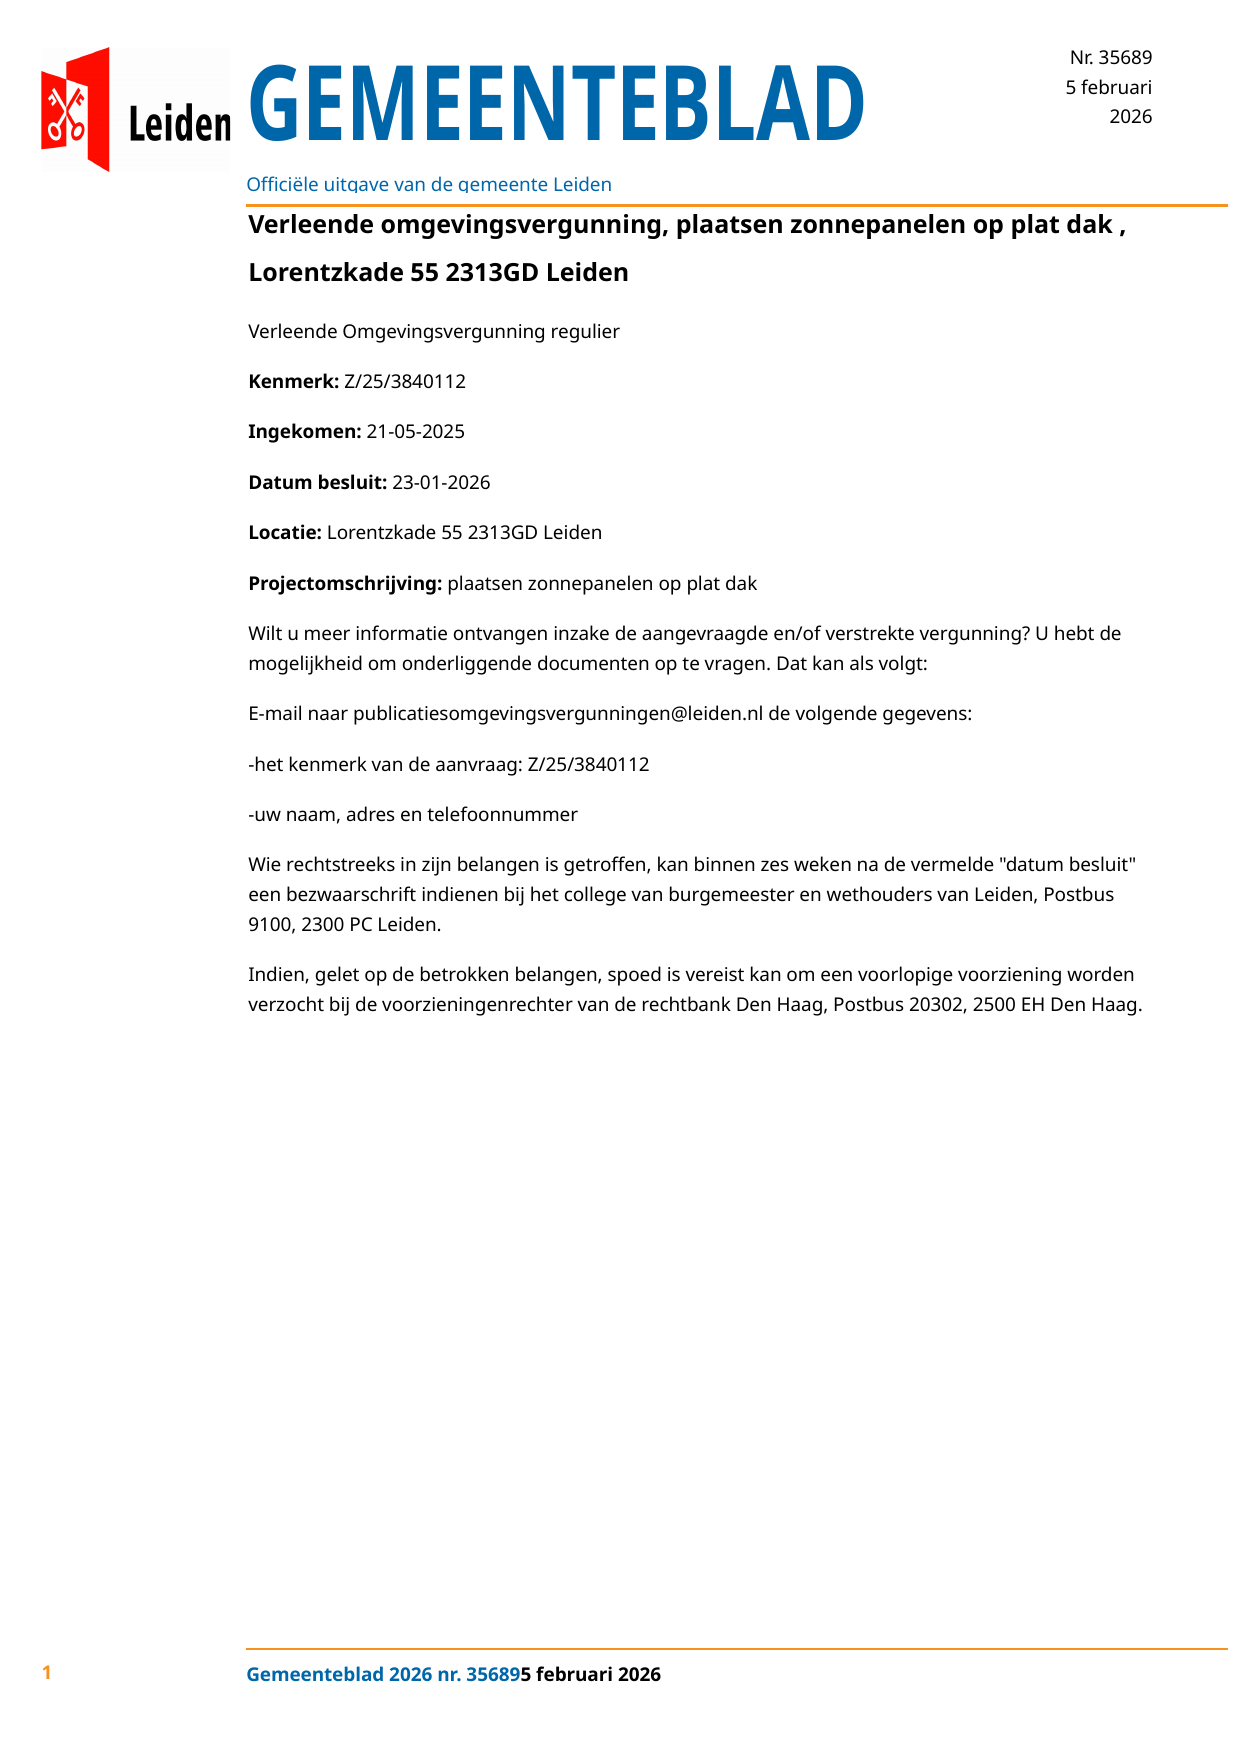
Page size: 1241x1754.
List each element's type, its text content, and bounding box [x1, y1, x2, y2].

picture [41, 47, 231, 172]
text Verleende omgevingsvergunning, plaatsen zonnepanelen op plat dak , Lorentzkade 55 2313GD Leiden [248, 207, 1152, 288]
text -het kenmerk van de aanvraag: Z/25/3840112 [248, 751, 1152, 777]
text Wie rechtstreeks in zijn belangen is getroffen, kan binnen zes weken na de vermelde "datum besluit" een bezwaarschrift indienen bij het college van burgemeester en wethouders van Leiden, Postbus 9100, 2300 PC Leiden. [248, 852, 1152, 937]
text -uw naam, adres en telefoonnummer [248, 801, 1152, 827]
text Ingekomen: 21-05-2025 [248, 419, 1152, 444]
text E-mail naar publicatiesomgevingsvergunningen@leiden.nl de volgende gegevens: [248, 700, 1152, 726]
text Locatie: Lorentzkade 55 2313GD Leiden [248, 519, 1152, 545]
text Datum besluit: 23-01-2026 [248, 469, 1152, 495]
text Projectomschrijving: plaatsen zonnepanelen op plat dak [248, 570, 1152, 596]
text Wilt u meer informatie ontvangen inzake de aangevraagde en/of verstrekte vergunning? U hebt de mogelijkheid om onderliggende documenten op te vragen. Dat kan als volgt: [248, 620, 1152, 676]
text Verleende Omgevingsvergunning regulier [248, 318, 1152, 344]
text Indien, gelet op de betrokken belangen, spoed is vereist kan om een voorlopige voorziening worden verzocht bij de voorzieningenrechter van de rechtbank Den Haag, Postbus 20302, 2500 EH Den Haag. [248, 961, 1152, 1017]
text Kenmerk: Z/25/3840112 [248, 368, 1152, 394]
